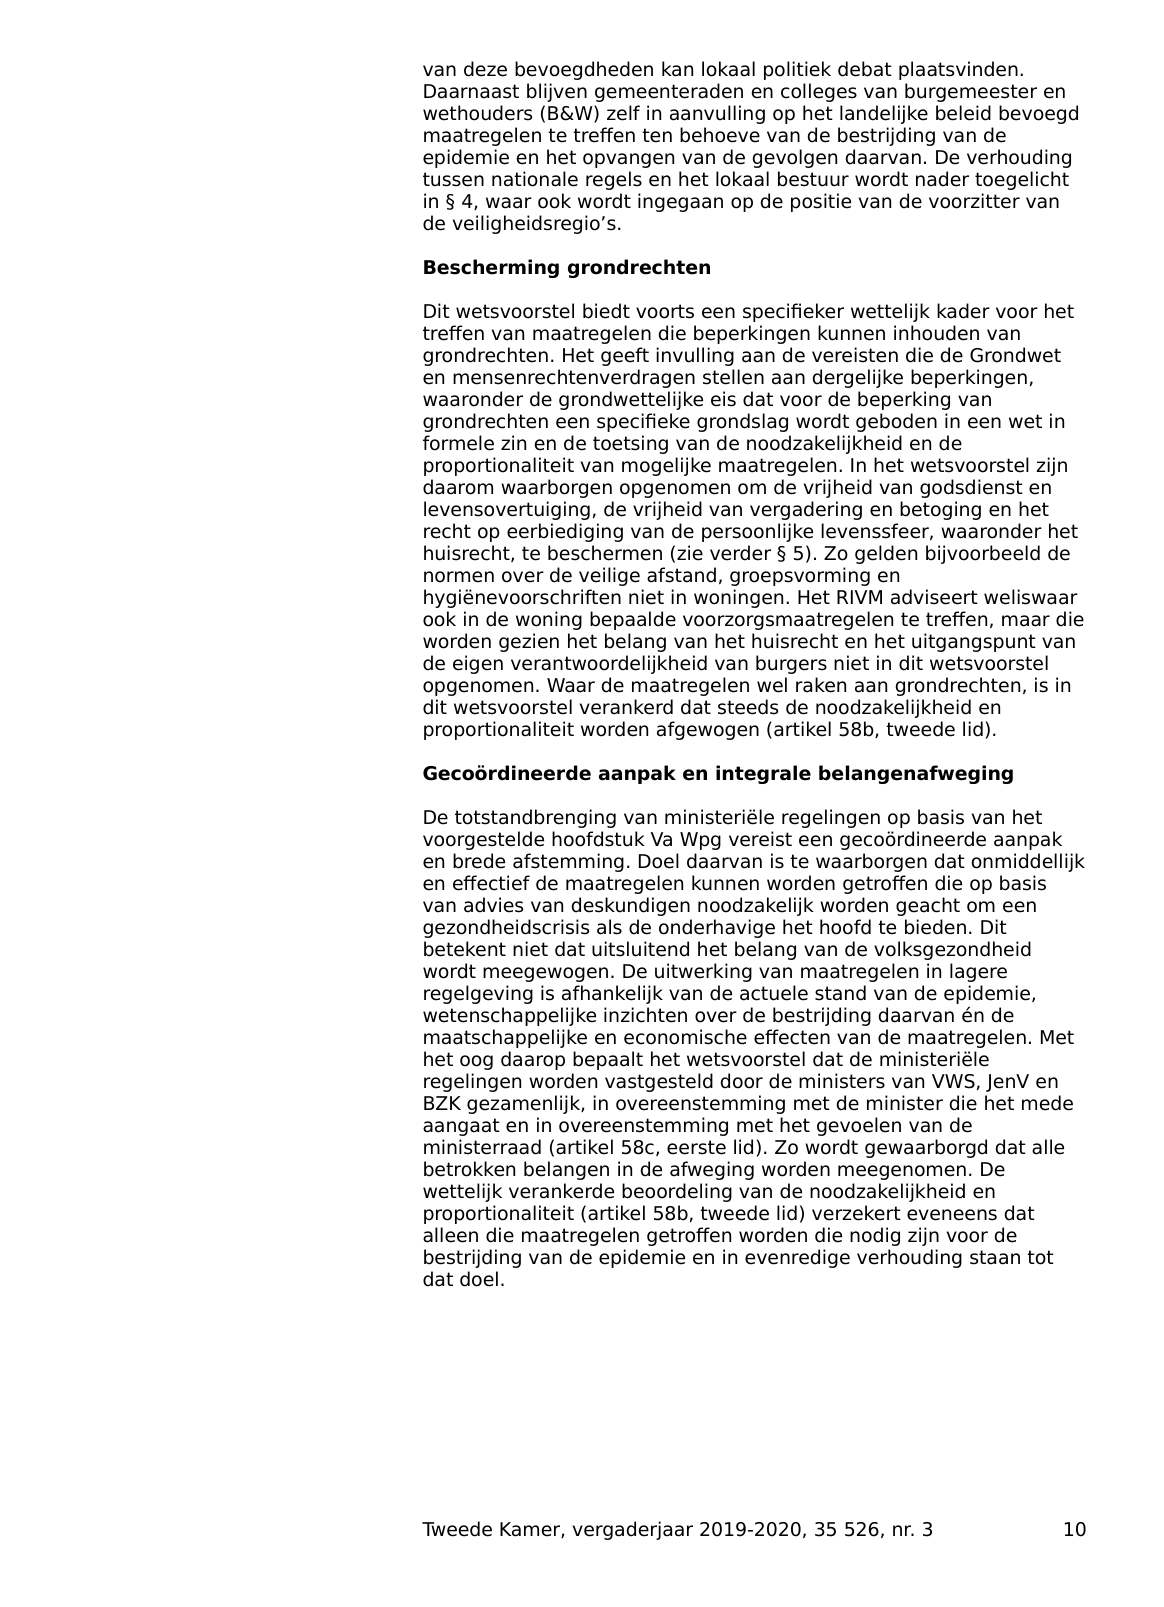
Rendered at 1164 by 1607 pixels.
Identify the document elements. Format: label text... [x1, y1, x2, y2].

subtitle Bescherming grondrechten [422, 257, 1087, 279]
text De totstandbrenging van ministeriële regelingen op basis van het voorgestelde hoofdstuk Va Wpg vereist een gecoördineerde aanpak en brede afstemming. Doel daarvan is te waarborgen dat onmiddellijk en effectief de maatregelen kunnen worden getroffen die op basis van advies van deskundigen noodzakelijk worden geacht om een gezondheidscrisis als de onderhavige het hoofd te bieden. Dit betekent niet dat uitsluitend het belang van de volksgezondheid wordt meegewogen. De uitwerking van maatregelen in lagere regelgeving is afhankelijk van de actuele stand van de epidemie, wetenschappelijke inzichten over de bestrijding daarvan én de maatschappelijke en economische effecten van de maatregelen. Met het oog daarop bepaalt het wetsvoorstel dat de ministeriële regelingen worden vastgesteld door de ministers van VWS, JenV en BZK gezamenlijk, in overeenstemming met de minister die het mede aangaat en in overeenstemming met het gevoelen van de ministerraad (artikel 58c, eerste lid). Zo wordt gewaarborgd dat alle betrokken belangen in de afweging worden meegenomen. De wettelijk verankerde beoordeling van de noodzakelijkheid en proportionaliteit (artikel 58b, tweede lid) verzekert eveneens dat alleen die maatregelen getroffen worden die nodig zijn voor de bestrijding van de epidemie en in evenredige verhouding staan tot dat doel. [422, 807, 1087, 1291]
text Dit wetsvoorstel biedt voorts een specifieker wettelijk kader voor het treffen van maatregelen die beperkingen kunnen inhouden van grondrechten. Het geeft invulling aan de vereisten die de Grondwet en mensenrechtenverdragen stellen aan dergelijke beperkingen, waaronder de grondwettelijke eis dat voor de beperking van grondrechten een specifieke grondslag wordt geboden in een wet in formele zin en de toetsing van de noodzakelijkheid en de proportionaliteit van mogelijke maatregelen. In het wetsvoorstel zijn daarom waarborgen opgenomen om de vrijheid van godsdienst en levensovertuiging, de vrijheid van vergadering en betoging en het recht op eerbiediging van de persoonlijke levenssfeer, waaronder het huisrecht, te beschermen (zie verder § 5). Zo gelden bijvoorbeeld de normen over de veilige afstand, groepsvorming en hygiënevoorschriften niet in woningen. Het RIVM adviseert weliswaar ook in de woning bepaalde voorzorgsmaatregelen te treffen, maar die worden gezien het belang van het huisrecht en het uitgangspunt van de eigen verantwoordelijkheid van burgers niet in dit wetsvoorstel opgenomen. Waar de maatregelen wel raken aan grondrechten, is in dit wetsvoorstel verankerd dat steeds de noodzakelijkheid en proportionaliteit worden afgewogen (artikel 58b, tweede lid). [422, 301, 1087, 741]
text van deze bevoegdheden kan lokaal politiek debat plaatsvinden. Daarnaast blijven gemeenteraden en colleges van burgemeester en wethouders (B&W) zelf in aanvulling op het landelijke beleid bevoegd maatregelen te treffen ten behoeve van de bestrijding van de epidemie en het opvangen van de gevolgen daarvan. De verhouding tussen nationale regels en het lokaal bestuur wordt nader toegelicht in § 4, waar ook wordt ingegaan op de positie van de voorzitter van de veiligheidsregio’s. [422, 59, 1087, 235]
subtitle Gecoördineerde aanpak en integrale belangenafweging [422, 763, 1087, 785]
